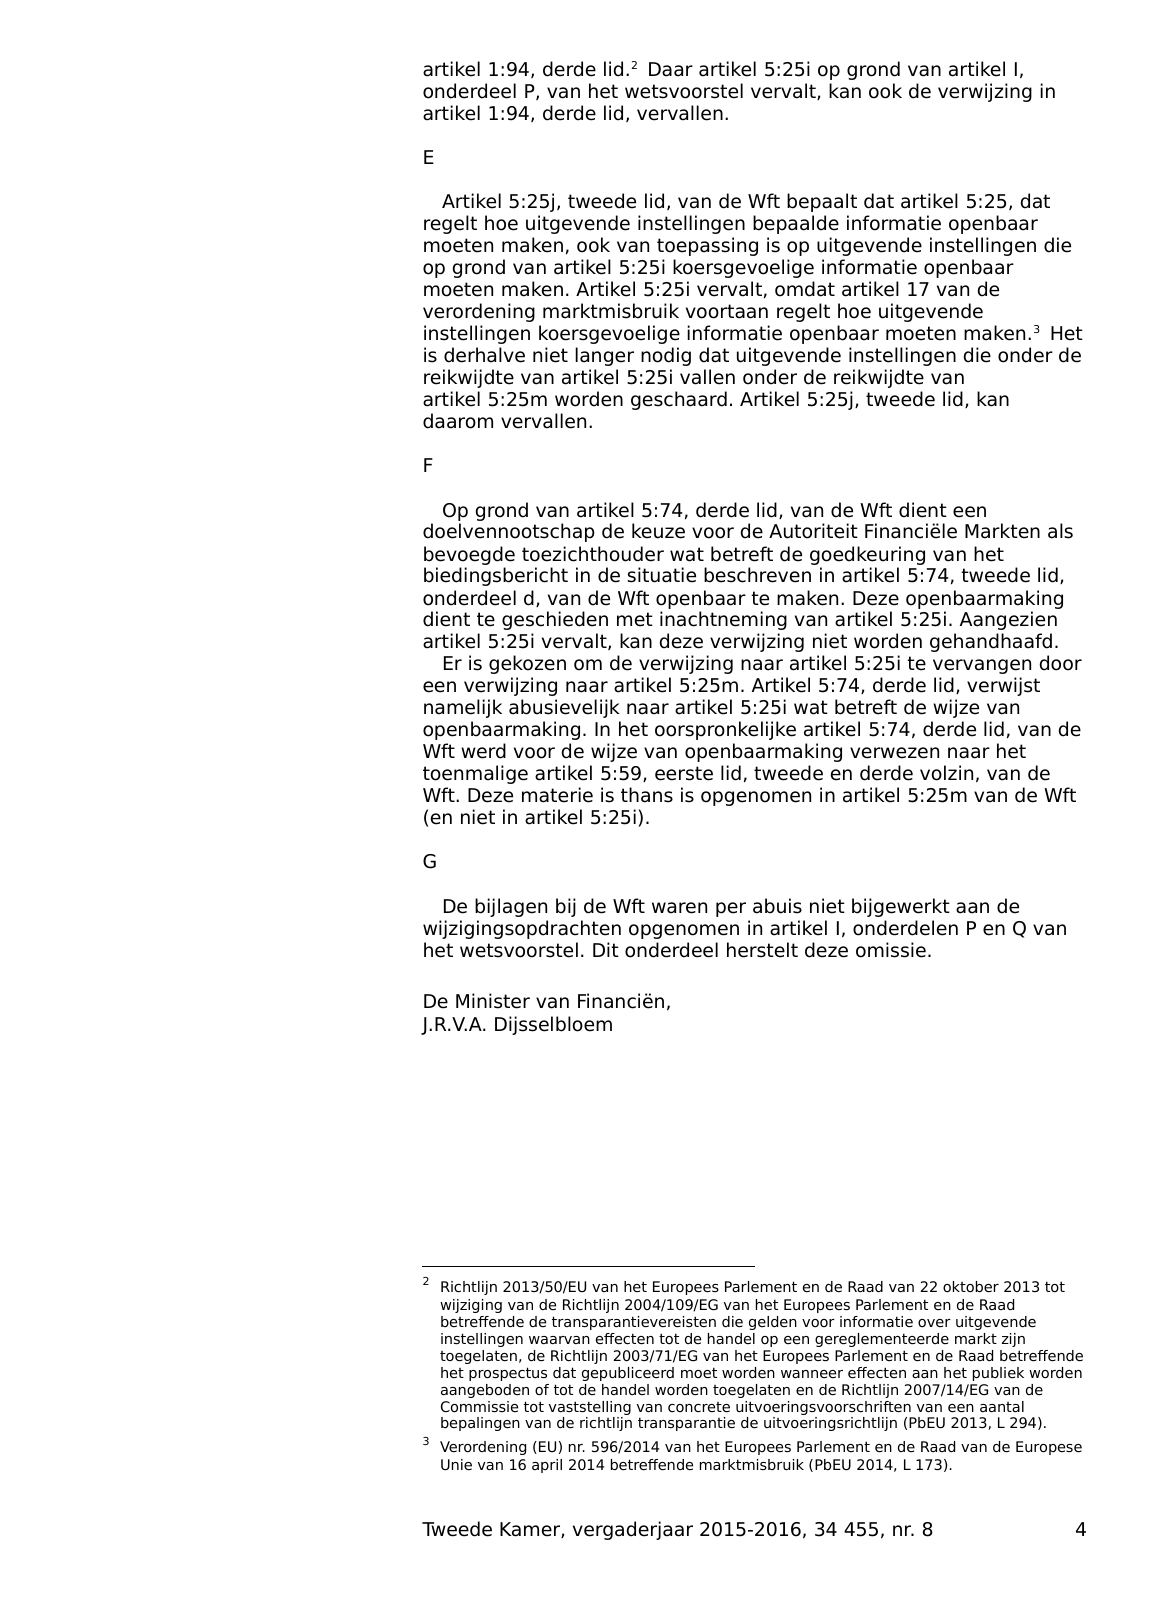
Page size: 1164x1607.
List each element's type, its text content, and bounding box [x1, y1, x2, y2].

text Verordening (EU) nr. 596/2014 van het Europees Parlement en de Raad van de Europese Unie van 16 april 2014 betreffende marktmisbruik (PbEU 2014, L 173). [422, 1435, 1087, 1474]
text Op grond van artikel 5:74, derde lid, van de Wft dient een doelvennootschap de keuze voor de Autoriteit Financiële Markten als bevoegde toezichthouder wat betreft de goedkeuring van het biedingsbericht in de situatie beschreven in artikel 5:74, tweede lid, onderdeel d, van de Wft openbaar te maken. Deze openbaarmaking dient te geschieden met inachtneming van artikel 5:25i. Aangezien artikel 5:25i vervalt, kan deze verwijzing niet worden gehandhaafd. [422, 499, 1087, 653]
text Artikel 5:25j, tweede lid, van de Wft bepaalt dat artikel 5:25, dat regelt hoe uitgevende instellingen bepaalde informatie openbaar moeten maken, ook van toepassing is op uitgevende instellingen die op grond van artikel 5:25i koersgevoelige informatie openbaar moeten maken. Artikel 5:25i vervalt, omdat artikel 17 van de verordening marktmisbruik voortaan regelt hoe uitgevende instellingen koersgevoelige informatie openbaar moeten maken. Het is derhalve niet langer nodig dat uitgevende instellingen die onder de reikwijdte van artikel 5:25i vallen onder de reikwijdte van artikel 5:25m worden geschaard. Artikel 5:25j, tweede lid, kan daarom vervallen. [422, 191, 1087, 433]
text Richtlijn 2013/50/EU van het Europees Parlement en de Raad van 22 oktober 2013 tot wijziging van de Richtlijn 2004/109/EG van het Europees Parlement en de Raad betreffende de transparantievereisten die gelden voor informatie over uitgevende instellingen waarvan effecten tot de handel op een gereglementeerde markt zijn toegelaten, de Richtlijn 2003/71/EG van het Europees Parlement en de Raad betreffende het prospectus dat gepubliceerd moet worden wanneer effecten aan het publiek worden aangeboden of tot de handel worden toegelaten en de Richtlijn 2007/14/EG van de Commissie tot vaststelling van concrete uitvoeringsvoorschriften van een aantal bepalingen van de richtlijn transparantie de uitvoeringsrichtlijn (PbEU 2013, L 294). [422, 1275, 1087, 1432]
text Er is gekozen om de verwijzing naar artikel 5:25i te vervangen door een verwijzing naar artikel 5:25m. Artikel 5:74, derde lid, verwijst namelijk abusievelijk naar artikel 5:25i wat betreft de wijze van openbaarmaking. In het oorspronkelijke artikel 5:74, derde lid, van de Wft werd voor de wijze van openbaarmaking verwezen naar het toenmalige artikel 5:59, eerste lid, tweede en derde volzin, van de Wft. Deze materie is thans is opgenomen in artikel 5:25m van de Wft (en niet in artikel 5:25i). [422, 653, 1087, 829]
subtitle E [422, 147, 1087, 169]
subtitle F [422, 455, 1087, 477]
subtitle G [422, 851, 1087, 873]
text artikel 1:94, derde lid. Daar artikel 5:25i op grond van artikel I, onderdeel P, van het wetsvoorstel vervalt, kan ook de verwijzing in artikel 1:94, derde lid, vervallen. [422, 59, 1087, 125]
text De bijlagen bij de Wft waren per abuis niet bijgewerkt aan de wijzigingsopdrachten opgenomen in artikel I, onderdelen P en Q van het wetsvoorstel. Dit onderdeel herstelt deze omissie. [422, 896, 1087, 961]
text De Minister van Financiën, J.R.V.A. Dijsselbloem [422, 991, 1087, 1035]
